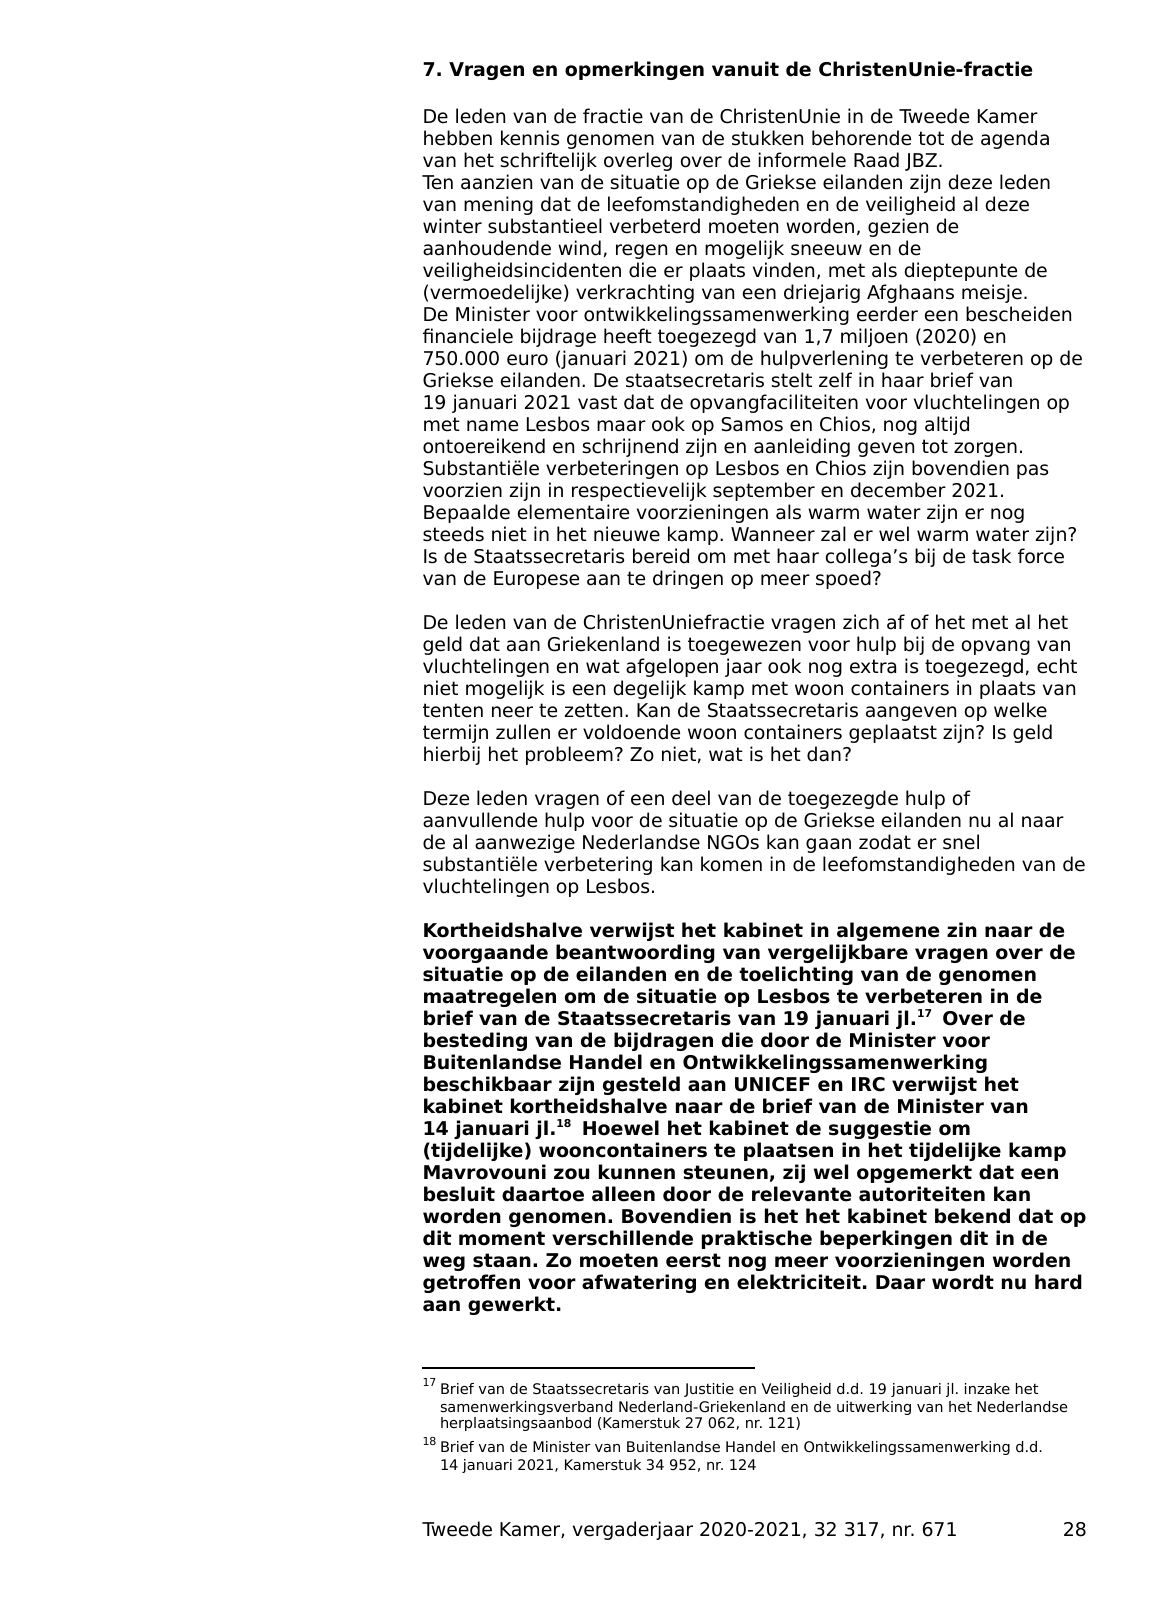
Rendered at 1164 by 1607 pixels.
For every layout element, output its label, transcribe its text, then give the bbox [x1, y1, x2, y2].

subtitle 7. Vragen en opmerkingen vanuit de ChristenUnie-fractie [422, 59, 1087, 81]
text De Minister voor ontwikkelingssamenwerking eerder een bescheiden financiele bijdrage heeft toegezegd van 1,7 miljoen (2020) en 750.000 euro (januari 2021) om de hulpverlening te verbeteren op de Griekse eilanden. De staatsecretaris stelt zelf in haar brief van 19 januari 2021 vast dat de opvangfaciliteiten voor vluchtelingen op met name Lesbos maar ook op Samos en Chios, nog altijd ontoereikend en schrijnend zijn en aanleiding geven tot zorgen. Substantiële verbeteringen op Lesbos en Chios zijn bovendien pas voorzien zijn in respectievelijk september en december 2021. Bepaalde elementaire voorzieningen als warm water zijn er nog steeds niet in het nieuwe kamp. Wanneer zal er wel warm water zijn? Is de Staatssecretaris bereid om met haar collega’s bij de task force van de Europese aan te dringen op meer spoed? [422, 304, 1087, 589]
text Ten aanzien van de situatie op de Griekse eilanden zijn deze leden van mening dat de leefomstandigheden en de veiligheid al deze winter substantieel verbeterd moeten worden, gezien de aanhoudende wind, regen en mogelijk sneeuw en de veiligheidsincidenten die er plaats vinden, met als dieptepunte de (vermoedelijke) verkrachting van een driejarig Afghaans meisje. [422, 172, 1087, 304]
text Brief van de Minister van Buitenlandse Handel en Ontwikkelingssamenwerking d.d. 14 januari 2021, Kamerstuk 34 952, nr. 124 [422, 1435, 1087, 1474]
text De leden van de fractie van de ChristenUnie in de Tweede Kamer hebben kennis genomen van de stukken behorende tot de agenda van het schriftelijk overleg over de informele Raad JBZ. [422, 106, 1087, 172]
text Kortheidshalve verwijst het kabinet in algemene zin naar de voorgaande beantwoording van vergelijkbare vragen over de situatie op de eilanden en de toelichting van de genomen maatregelen om de situatie op Lesbos te verbeteren in de brief van de Staatssecretaris van 19 januari jl. Over de besteding van de bijdragen die door de Minister voor Buitenlandse Handel en Ontwikkelingssamenwerking beschikbaar zijn gesteld aan UNICEF en IRC verwijst het kabinet kortheidshalve naar de brief van de Minister van 14 januari jl. Hoewel het kabinet de suggestie om (tijdelijke) wooncontainers te plaatsen in het tijdelijke kamp Mavrovouni zou kunnen steunen, zij wel opgemerkt dat een besluit daartoe alleen door de relevante autoriteiten kan worden genomen. Bovendien is het het kabinet bekend dat op dit moment verschillende praktische beperkingen dit in de weg staan. Zo moeten eerst nog meer voorzieningen worden getroffen voor afwatering en elektriciteit. Daar wordt nu hard aan gewerkt. [422, 920, 1087, 1316]
text Deze leden vragen of een deel van de toegezegde hulp of aanvullende hulp voor de situatie op de Griekse eilanden nu al naar de al aanwezige Nederlandse NGOs kan gaan zodat er snel substantiële verbetering kan komen in de leefomstandigheden van de vluchtelingen op Lesbos. [422, 788, 1087, 898]
text Brief van de Staatssecretaris van Justitie en Veiligheid d.d. 19 januari jl. inzake het samenwerkingsverband Nederland-Griekenland en de uitwerking van het Nederlandse herplaatsingsaanbod (Kamerstuk 27 062, nr. 121) [422, 1377, 1087, 1432]
text De leden van de ChristenUniefractie vragen zich af of het met al het geld dat aan Griekenland is toegewezen voor hulp bij de opvang van vluchtelingen en wat afgelopen jaar ook nog extra is toegezegd, echt niet mogelijk is een degelijk kamp met woon containers in plaats van tenten neer te zetten. Kan de Staatssecretaris aangeven op welke termijn zullen er voldoende woon containers geplaatst zijn? Is geld hierbij het probleem? Zo niet, wat is het dan? [422, 612, 1087, 766]
